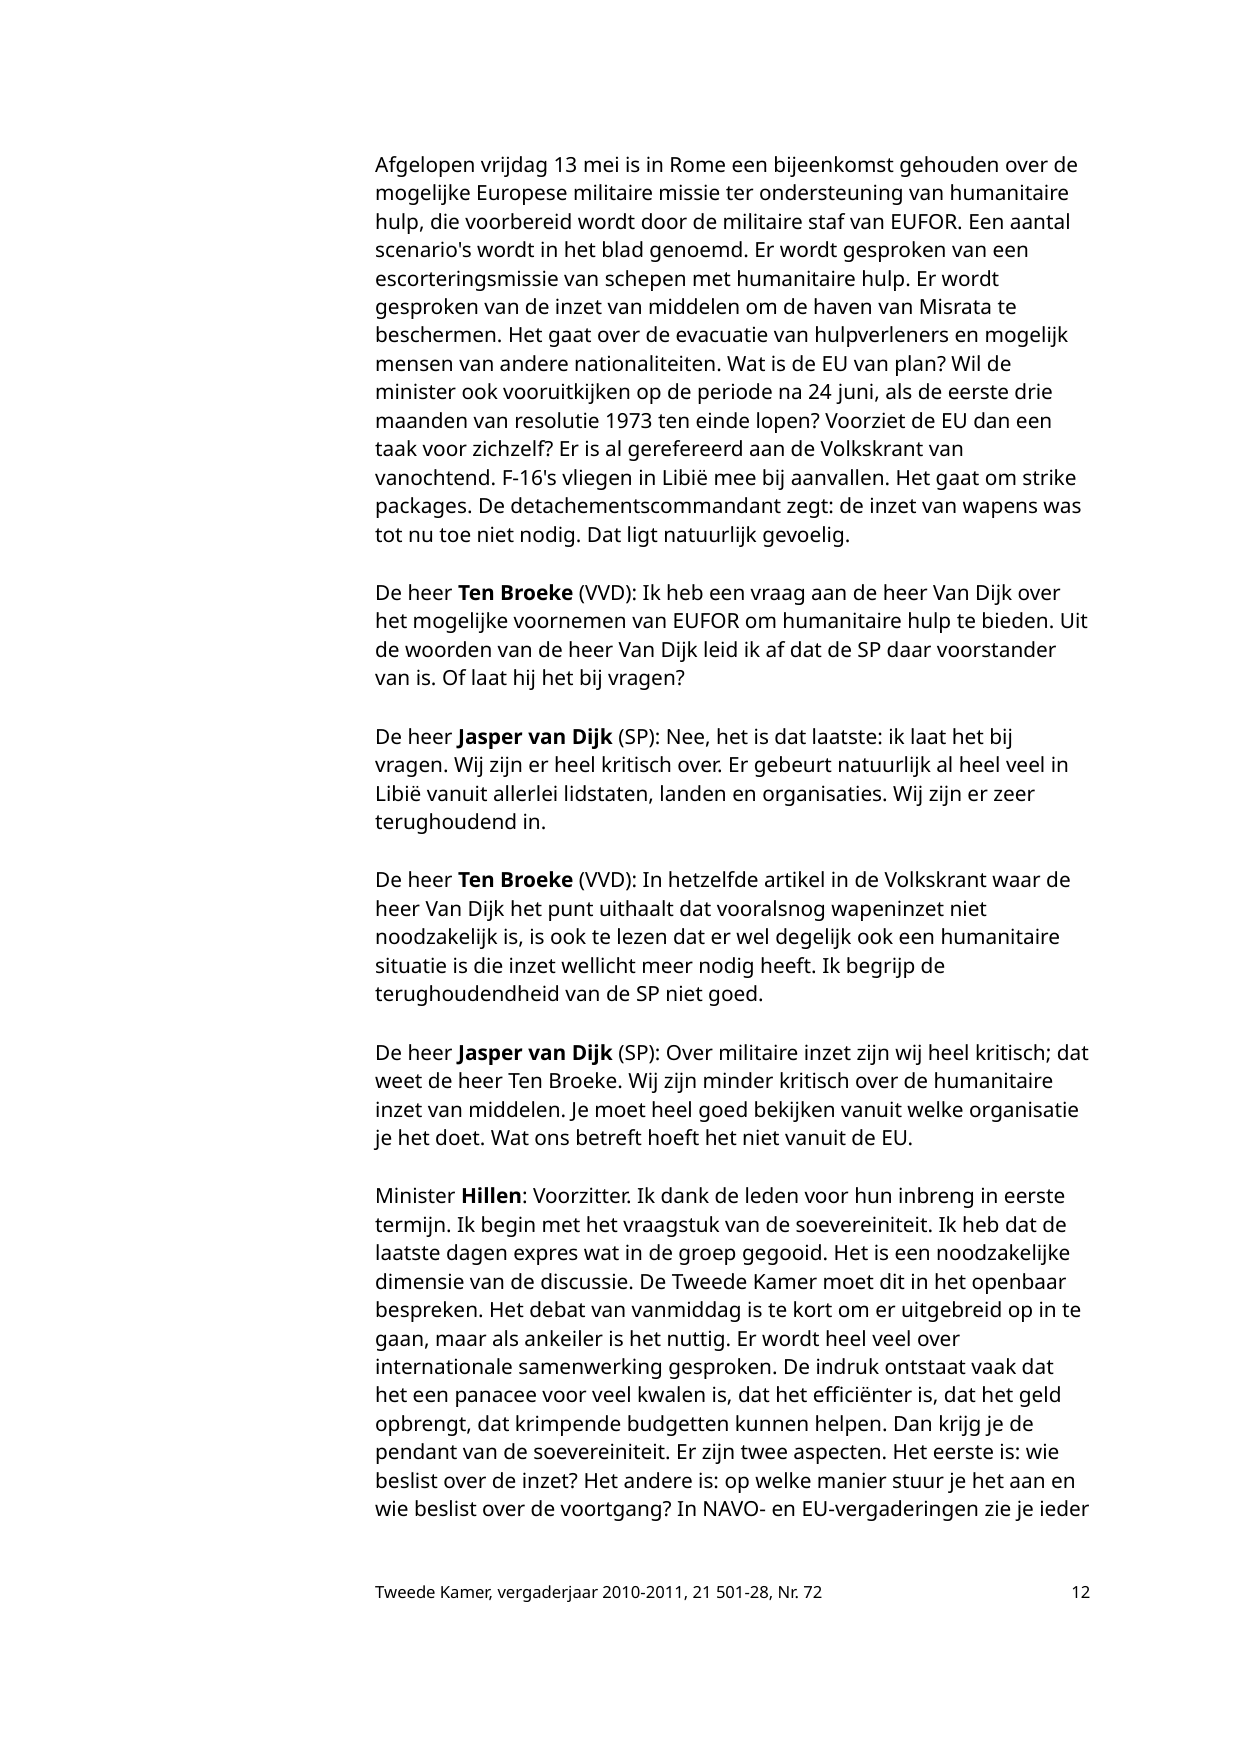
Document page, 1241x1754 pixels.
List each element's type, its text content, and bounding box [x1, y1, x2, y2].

text De heer Ten Broeke (VVD): Ik heb een vraag aan de heer Van Dijk over het mogelijke voornemen van EUFOR om humanitaire hulp te bieden. Uit de woorden van de heer Van Dijk leid ik af dat de SP daar voorstander van is. Of laat hij het bij vragen? [375, 578, 1090, 692]
text Afgelopen vrijdag 13 mei is in Rome een bijeenkomst gehouden over de mogelijke Europese militaire missie ter ondersteuning van humanitaire hulp, die voorbereid wordt door de militaire staf van EUFOR. Een aantal scenario's wordt in het blad genoemd. Er wordt gesproken van een escorteringsmissie van schepen met humanitaire hulp. Er wordt gesproken van de inzet van middelen om de haven van Misrata te beschermen. Het gaat over de evacuatie van hulpverleners en mogelijk mensen van andere nationaliteiten. Wat is de EU van plan? Wil de minister ook vooruitkijken op de periode na 24 juni, als de eerste drie maanden van resolutie 1973 ten einde lopen? Voorziet de EU dan een taak voor zichzelf? Er is al gerefereerd aan de Volkskrant van vanochtend. F-16's vliegen in Libië mee bij aanvallen. Het gaat om strike packages. De detachementscommandant zegt: de inzet van wapens was tot nu toe niet nodig. Dat ligt natuurlijk gevoelig. [375, 150, 1090, 548]
text De heer Jasper van Dijk (SP): Nee, het is dat laatste: ik laat het bij vragen. Wij zijn er heel kritisch over. Er gebeurt natuurlijk al heel veel in Libië vanuit allerlei lidstaten, landen en organisaties. Wij zijn er zeer terughoudend in. [375, 722, 1090, 836]
text De heer Jasper van Dijk (SP): Over militaire inzet zijn wij heel kritisch; dat weet de heer Ten Broeke. Wij zijn minder kritisch over de humanitaire inzet van middelen. Je moet heel goed bekijken vanuit welke organisatie je het doet. Wat ons betreft hoeft het niet vanuit de EU. [375, 1038, 1090, 1152]
text De heer Ten Broeke (VVD): In hetzelfde artikel in de Volkskrant waar de heer Van Dijk het punt uithaalt dat vooralsnog wapeninzet niet noodzakelijk is, is ook te lezen dat er wel degelijk ook een humanitaire situatie is die inzet wellicht meer nodig heeft. Ik begrijp de terughoudendheid van de SP niet goed. [375, 866, 1090, 1008]
text Minister Hillen: Voorzitter. Ik dank de leden voor hun inbreng in eerste termijn. Ik begin met het vraagstuk van de soevereiniteit. Ik heb dat de laatste dagen expres wat in de groep gegooid. Het is een noodzakelijke dimensie van de discussie. De Tweede Kamer moet dit in het openbaar bespreken. Het debat van vanmiddag is te kort om er uitgebreid op in te gaan, maar als ankeiler is het nuttig. Er wordt heel veel over internationale samenwerking gesproken. De indruk ontstaat vaak dat het een panacee voor veel kwalen is, dat het efficiënter is, dat het geld opbrengt, dat krimpende budgetten kunnen helpen. Dan krijg je de pendant van de soevereiniteit. Er zijn twee aspecten. Het eerste is: wie beslist over de inzet? Het andere is: op welke manier stuur je het aan en wie beslist over de voortgang? In NAVO- en EU-vergaderingen zie je ieder [375, 1182, 1090, 1523]
